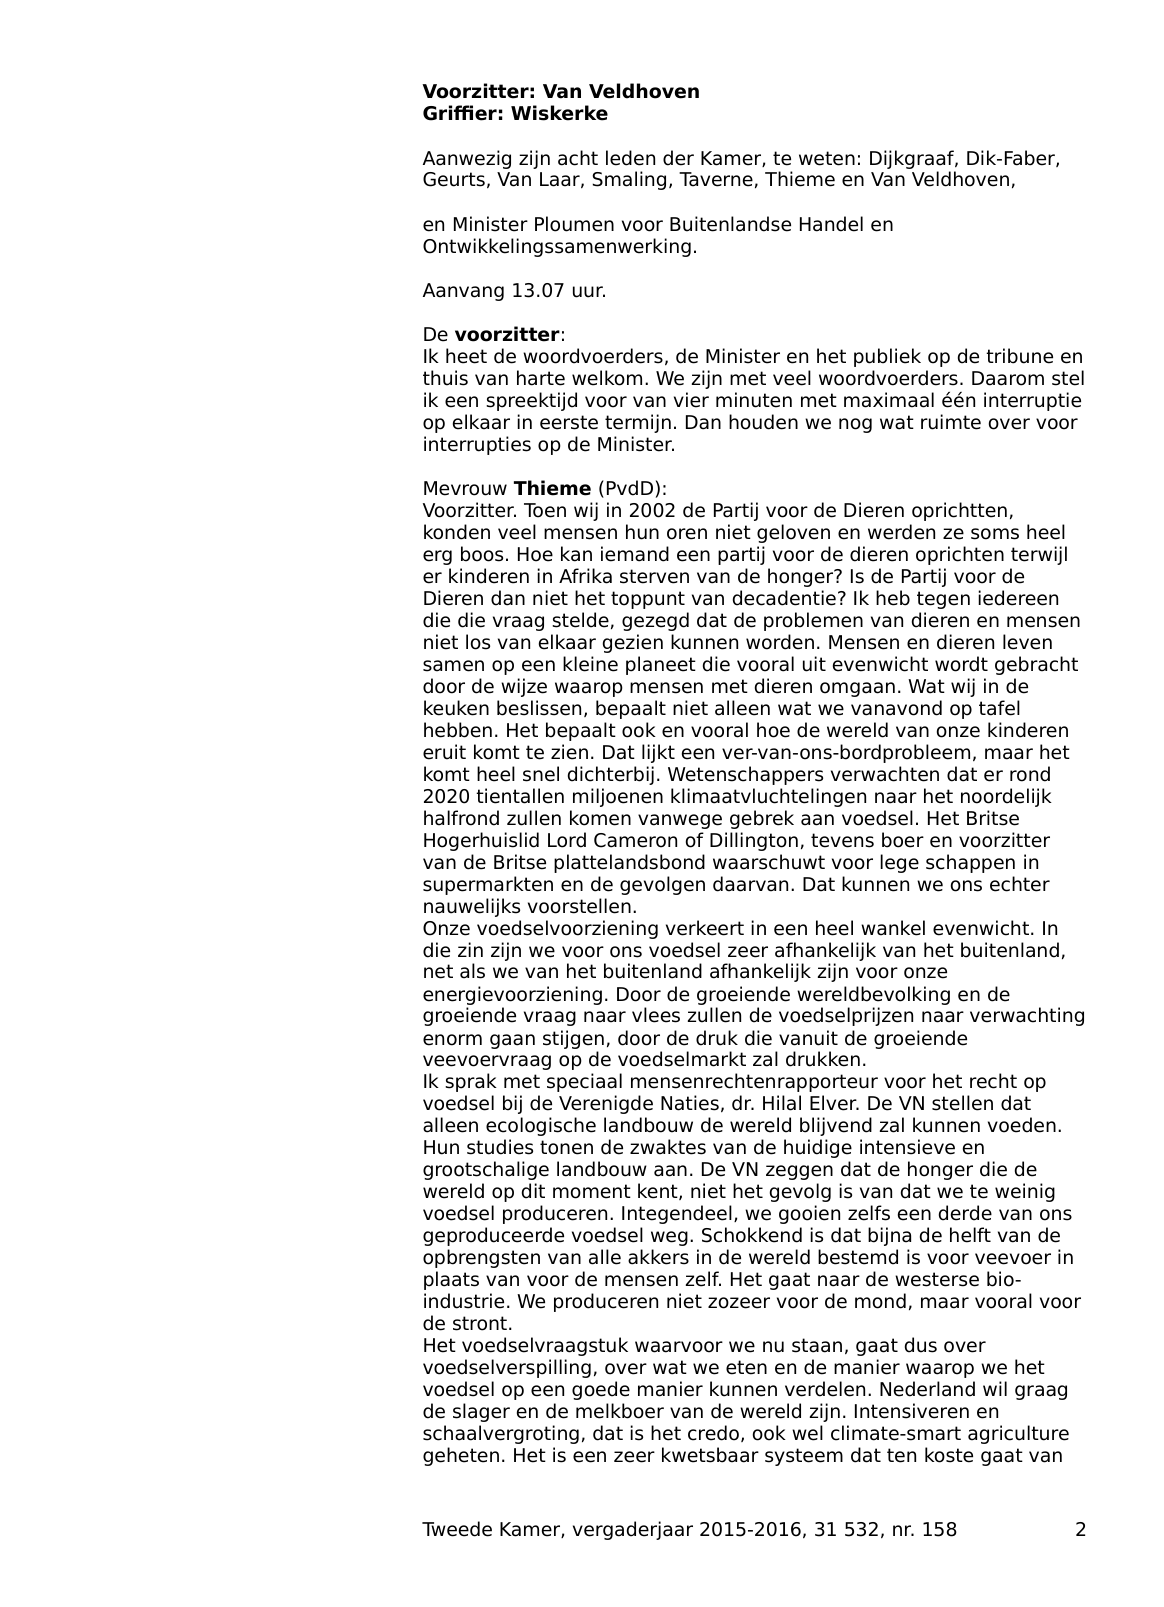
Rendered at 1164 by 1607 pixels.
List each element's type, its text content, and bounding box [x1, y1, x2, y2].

text Aanvang 13.07 uur. [422, 280, 1087, 302]
text Aanwezig zijn acht leden der Kamer, te weten: Dijkgraaf, Dik-Faber, Geurts, Van Laar, Smaling, Taverne, Thieme en Van Veldhoven, [422, 147, 1087, 191]
text Het voedselvraagstuk waarvoor we nu staan, gaat dus over voedselverspilling, over wat we eten en de manier waarop we het voedsel op een goede manier kunnen verdelen. Nederland wil graag de slager en de melkboer van de wereld zijn. Intensiveren en schaalvergroting, dat is het credo, ook wel climate-smart agriculture geheten. Het is een zeer kwetsbaar systeem dat ten koste gaat van [422, 1335, 1087, 1467]
text Voorzitter. Toen wij in 2002 de Partij voor de Dieren oprichtten, konden veel mensen hun oren niet geloven en werden ze soms heel erg boos. Hoe kan iemand een partij voor de dieren oprichten terwijl er kinderen in Afrika sterven van de honger? Is de Partij voor de Dieren dan niet het toppunt van decadentie? Ik heb tegen iedereen die die vraag stelde, gezegd dat de problemen van dieren en mensen niet los van elkaar gezien kunnen worden. Mensen en dieren leven samen op een kleine planeet die vooral uit evenwicht wordt gebracht door de wijze waarop mensen met dieren omgaan. Wat wij in de keuken beslissen, bepaalt niet alleen wat we vanavond op tafel hebben. Het bepaalt ook en vooral hoe de wereld van onze kinderen eruit komt te zien. Dat lijkt een ver-van-ons-bordprobleem, maar het komt heel snel dichterbij. Wetenschappers verwachten dat er rond 2020 tientallen miljoenen klimaatvluchtelingen naar het noordelijk halfrond zullen komen vanwege gebrek aan voedsel. Het Britse Hogerhuislid Lord Cameron of Dillington, tevens boer en voorzitter van de Britse plattelandsbond waarschuwt voor lege schappen in supermarkten en de gevolgen daarvan. Dat kunnen we ons echter nauwelijks voorstellen. [422, 500, 1087, 917]
text Onze voedselvoorziening verkeert in een heel wankel evenwicht. In die zin zijn we voor ons voedsel zeer afhankelijk van het buitenland, net als we van het buitenland afhankelijk zijn voor onze energievoorziening. Door de groeiende wereldbevolking en de groeiende vraag naar vlees zullen de voedselprijzen naar verwachting enorm gaan stijgen, door de druk die vanuit de groeiende veevoervraag op de voedselmarkt zal drukken. [422, 917, 1087, 1071]
text Mevrouw Thieme (PvdD): [422, 478, 1087, 500]
text Ik heet de woordvoerders, de Minister en het publiek op de tribune en thuis van harte welkom. We zijn met veel woordvoerders. Daarom stel ik een spreektijd voor van vier minuten met maximaal één interruptie op elkaar in eerste termijn. Dan houden we nog wat ruimte over voor interrupties op de Minister. [422, 346, 1087, 456]
text De voorzitter: [422, 324, 1087, 346]
text Ik sprak met speciaal mensenrechtenrapporteur voor het recht op voedsel bij de Verenigde Naties, dr. Hilal Elver. De VN stellen dat alleen ecologische landbouw de wereld blijvend zal kunnen voeden. Hun studies tonen de zwaktes van de huidige intensieve en grootschalige landbouw aan. De VN zeggen dat de honger die de wereld op dit moment kent, niet het gevolg is van dat we te weinig voedsel produceren. Integendeel, we gooien zelfs een derde van ons geproduceerde voedsel weg. Schokkend is dat bijna de helft van de opbrengsten van alle akkers in de wereld bestemd is voor veevoer in plaats van voor de mensen zelf. Het gaat naar de westerse bio-industrie. We produceren niet zozeer voor de mond, maar vooral voor de stront. [422, 1071, 1087, 1335]
text en Minister Ploumen voor Buitenlandse Handel en Ontwikkelingssamenwerking. [422, 213, 1087, 257]
text Griffier: Wiskerke [422, 103, 1087, 125]
text Voorzitter: Van Veldhoven [422, 81, 1087, 103]
